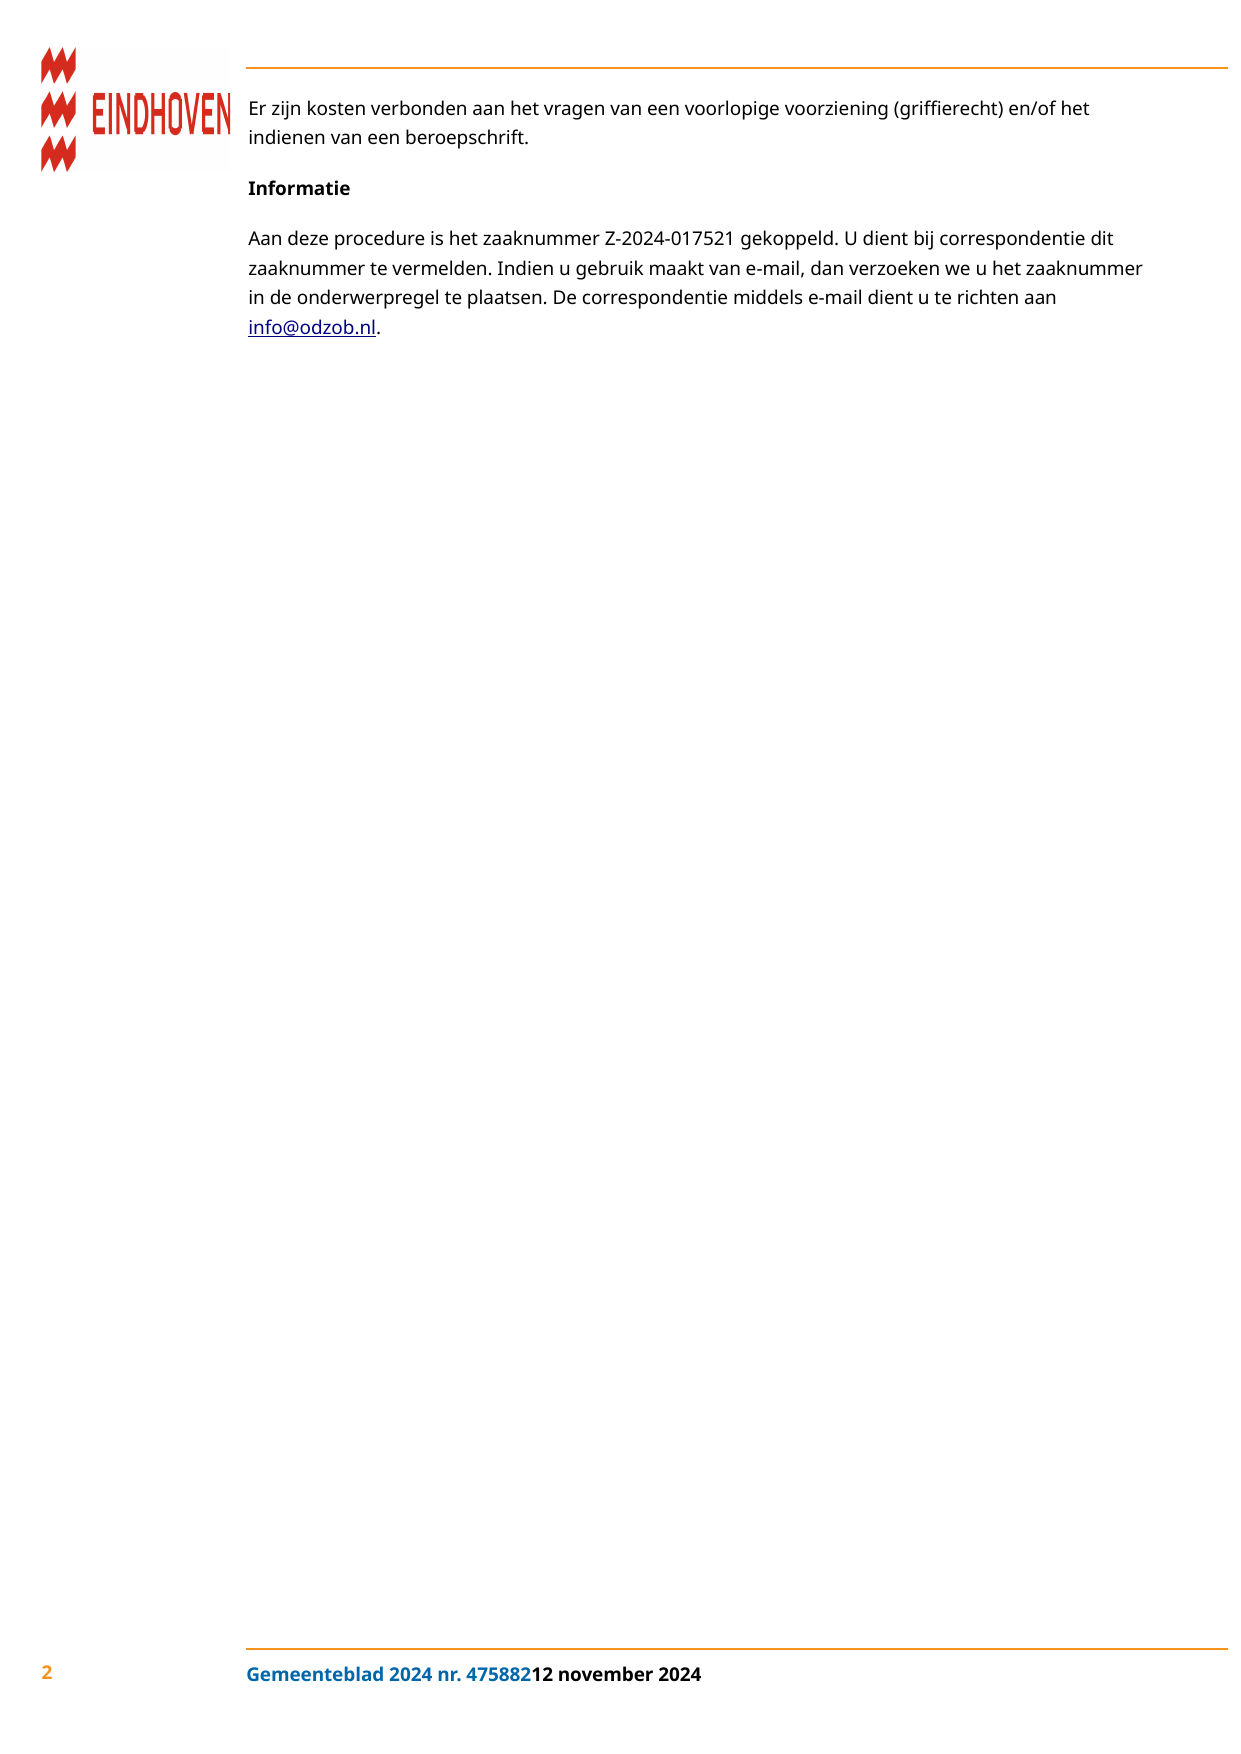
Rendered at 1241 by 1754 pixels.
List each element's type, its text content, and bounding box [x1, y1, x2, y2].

picture [41, 47, 231, 172]
text Er zijn kosten verbonden aan het vragen van een voorlopige voorziening (griffierecht) en/of het indienen van een beroepschrift. [248, 95, 1152, 150]
text Informatie [248, 175, 1152, 201]
text Aan deze procedure is het zaaknummer Z-2024-017521 gekoppeld. U dient bij correspondentie dit zaaknummer te vermelden. Indien u gebruik maakt van e-mail, dan verzoeken we u het zaaknummer in de onderwerpregel te plaatsen. De correspondentie middels e-mail dient u te richten aan info@odzob.nl. [248, 225, 1152, 340]
